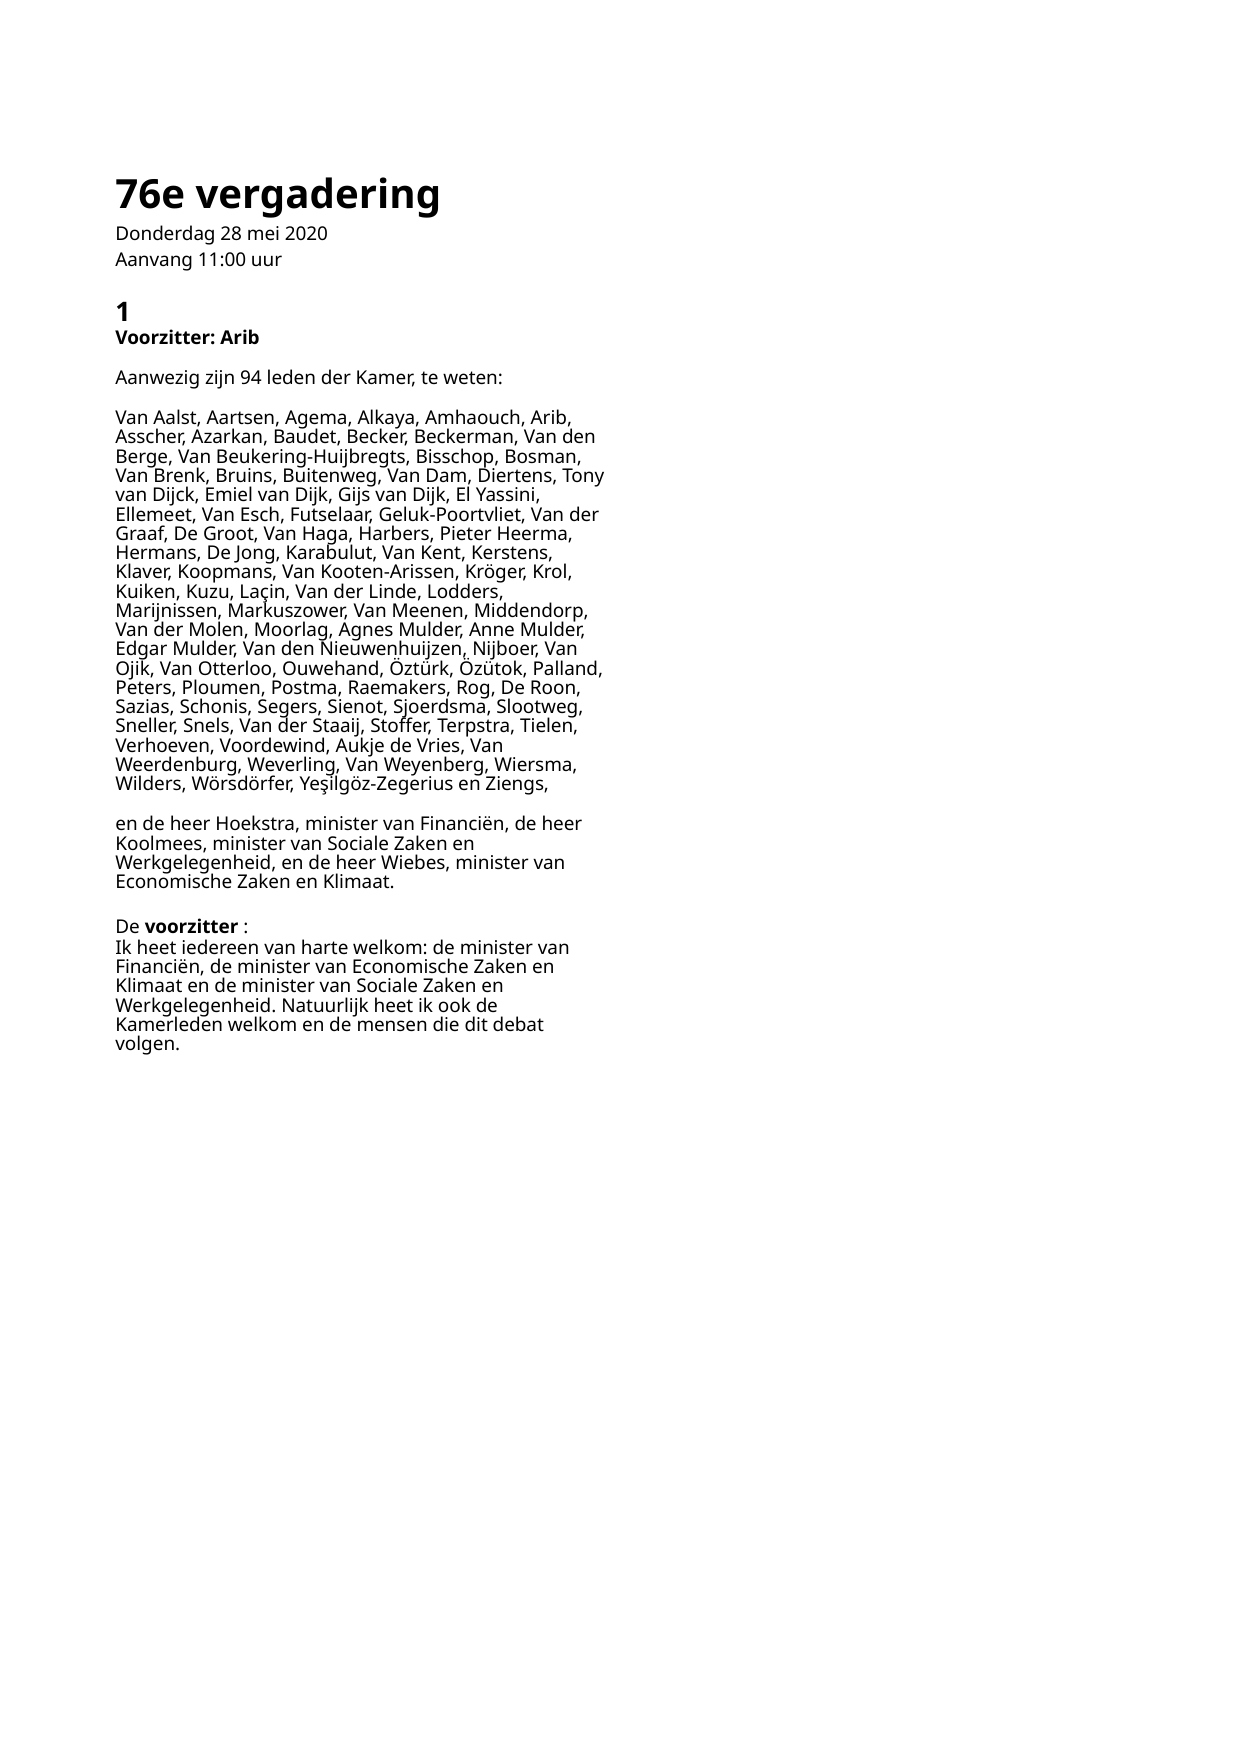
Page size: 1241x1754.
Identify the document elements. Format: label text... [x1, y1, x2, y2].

text 1 [115, 292, 605, 329]
text en de heer Hoekstra, minister van Financiën, de heer Koolmees, minister van Sociale Zaken en Werkgelegenheid, en de heer Wiebes, minister van Economische Zaken en Klimaat. [115, 815, 605, 892]
text Aanvang 11:00 uur [115, 246, 605, 272]
text Donderdag 28 mei 2020 [115, 220, 605, 246]
text 76e vergadering [115, 165, 605, 220]
text Aanwezig zijn 94 leden der Kamer, te weten: [115, 369, 605, 388]
text Van Aalst, Aartsen, Agema, Alkaya, Amhaouch, Arib, Asscher, Azarkan, Baudet, Becker, Beckerman, Van den Berge, Van Beukering-Huijbregts, Bisschop, Bosman, Van Brenk, Bruins, Buitenweg, Van Dam, Diertens, Tony van Dijck, Emiel van Dijk, Gijs van Dijk, El Yassini, Ellemeet, Van Esch, Futselaar, Geluk-Poortvliet, Van der Graaf, De Groot, Van Haga, Harbers, Pieter Heerma, Hermans, De Jong, Karabulut, Van Kent, Kerstens, Klaver, Koopmans, Van Kooten-Arissen, Kröger, Krol, Kuiken, Kuzu, Laçin, Van der Linde, Lodders, Marijnissen, Markuszower, Van Meenen, Middendorp, Van der Molen, Moorlag, Agnes Mulder, Anne Mulder, Edgar Mulder, Van den Nieuwenhuijzen, Nijboer, Van Ojik, Van Otterloo, Ouwehand, Öztürk, Özütok, Palland, Peters, Ploumen, Postma, Raemakers, Rog, De Roon, Sazias, Schonis, Segers, Sienot, Sjoerdsma, Slootweg, Sneller, Snels, Van der Staaij, Stoffer, Terpstra, Tielen, Verhoeven, Voordewind, Aukje de Vries, Van Weerdenburg, Weverling, Van Weyenberg, Wiersma, Wilders, Wörsdörfer, Yeşilgöz-Zegerius en Ziengs, [115, 409, 605, 794]
text Ik heet iedereen van harte welkom: de minister van Financiën, de minister van Economische Zaken en Klimaat en de minister van Sociale Zaken en Werkgelegenheid. Natuurlijk heet ik ook de Kamerleden welkom en de mensen die dit debat volgen. [115, 939, 605, 1054]
text Voorzitter: Arib [115, 329, 605, 348]
text De voorzitter : [115, 913, 605, 939]
